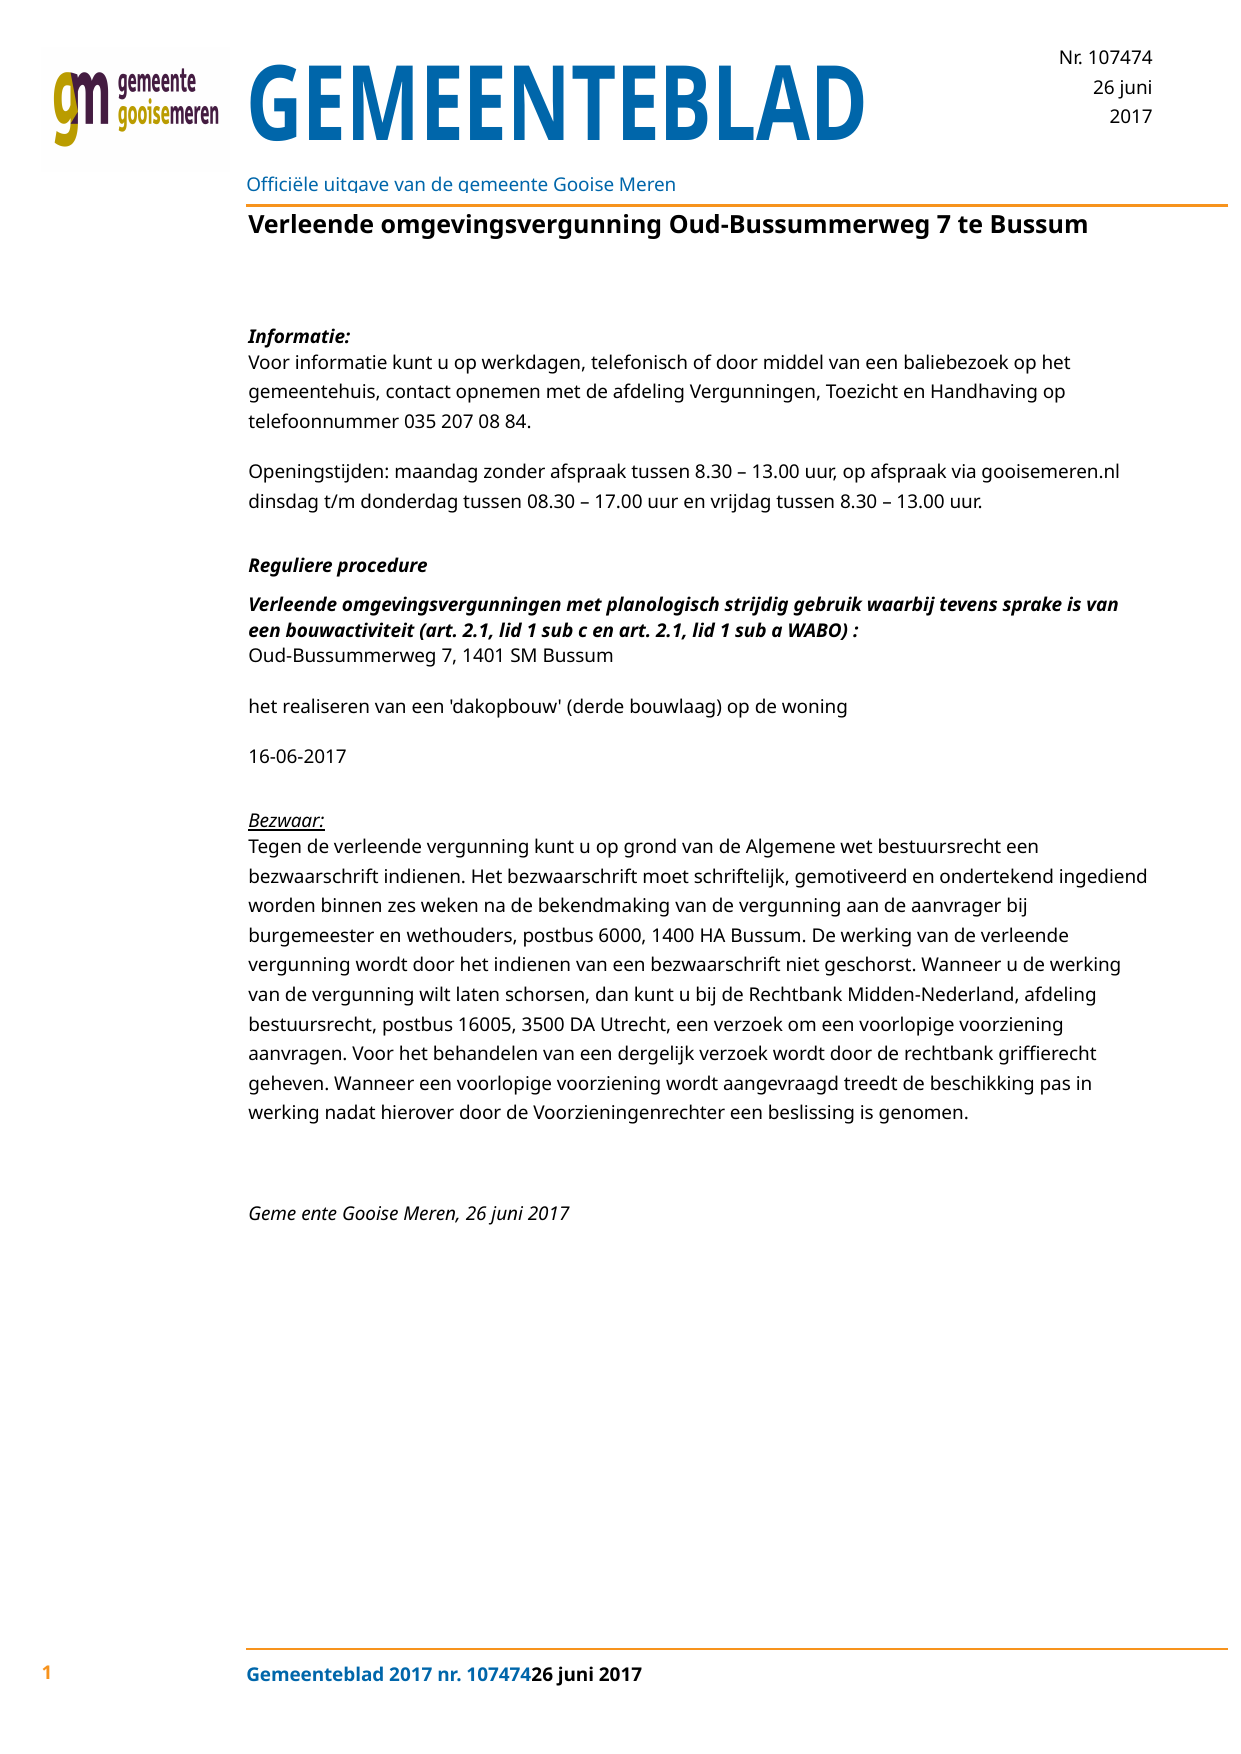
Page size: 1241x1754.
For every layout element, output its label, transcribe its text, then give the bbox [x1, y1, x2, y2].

text 16-06-2017 [248, 743, 1152, 769]
text Oud-Bussummerweg 7, 1401 SM Bussum [248, 643, 1152, 668]
text Reguliere procedure [248, 552, 1152, 578]
picture [41, 47, 231, 172]
text Bezwaar: [248, 807, 1152, 833]
text Voor informatie kunt u op werkdagen, telefonisch of door middel van een baliebezoek op het gemeentehuis, contact opnemen met de afdeling Vergunningen, Toezicht en Handhaving op telefoonnummer 035 207 08 84. [248, 349, 1152, 434]
text het realiseren van een 'dakopbouw' (derde bouwlaag) op de woning [248, 693, 1152, 719]
text Geme ente Gooise Meren, 26 juni 2017 [248, 1200, 1152, 1226]
text Informatie: [248, 323, 1152, 349]
text Openingstijden: maandag zonder afspraak tussen 8.30 – 13.00 uur, op afspraak via gooisemeren.nl dinsdag t/m donderdag tussen 08.30 – 17.00 uur en vrijdag tussen 8.30 – 13.00 uur. [248, 458, 1152, 514]
text Verleende omgevingsvergunning Oud-Bussummerweg 7 te Bussum [248, 207, 1152, 241]
text Tegen de verleende vergunning kunt u op grond van de Algemene wet bestuursrecht een bezwaarschrift indienen. Het bezwaarschrift moet schriftelijk, gemotiveerd en ondertekend ingediend worden binnen zes weken na de bekendmaking van de vergunning aan de aanvrager bij burgemeester en wethouders, postbus 6000, 1400 HA Bussum. De werking van de verleende vergunning wordt door het indienen van een bezwaarschrift niet geschorst. Wanneer u de werking van de vergunning wilt laten schorsen, dan kunt u bij de Rechtbank Midden-Nederland, afdeling bestuursrecht, postbus 16005, 3500 DA Utrecht, een verzoek om een voorlopige voorziening aanvragen. Voor het behandelen van een dergelijk verzoek wordt door de rechtbank griffierecht geheven. Wanneer een voorlopige voorziening wordt aangevraagd treedt de beschikking pas in werking nadat hierover door de Voorzieningenrechter een beslissing is genomen. [248, 833, 1152, 1125]
text Verleende omgevingsvergunningen met planologisch strijdig gebruik waarbij tevens sprake is van een bouwactiviteit (art. 2.1, lid 1 sub c en art. 2.1, lid 1 sub a WABO) : [248, 591, 1152, 643]
